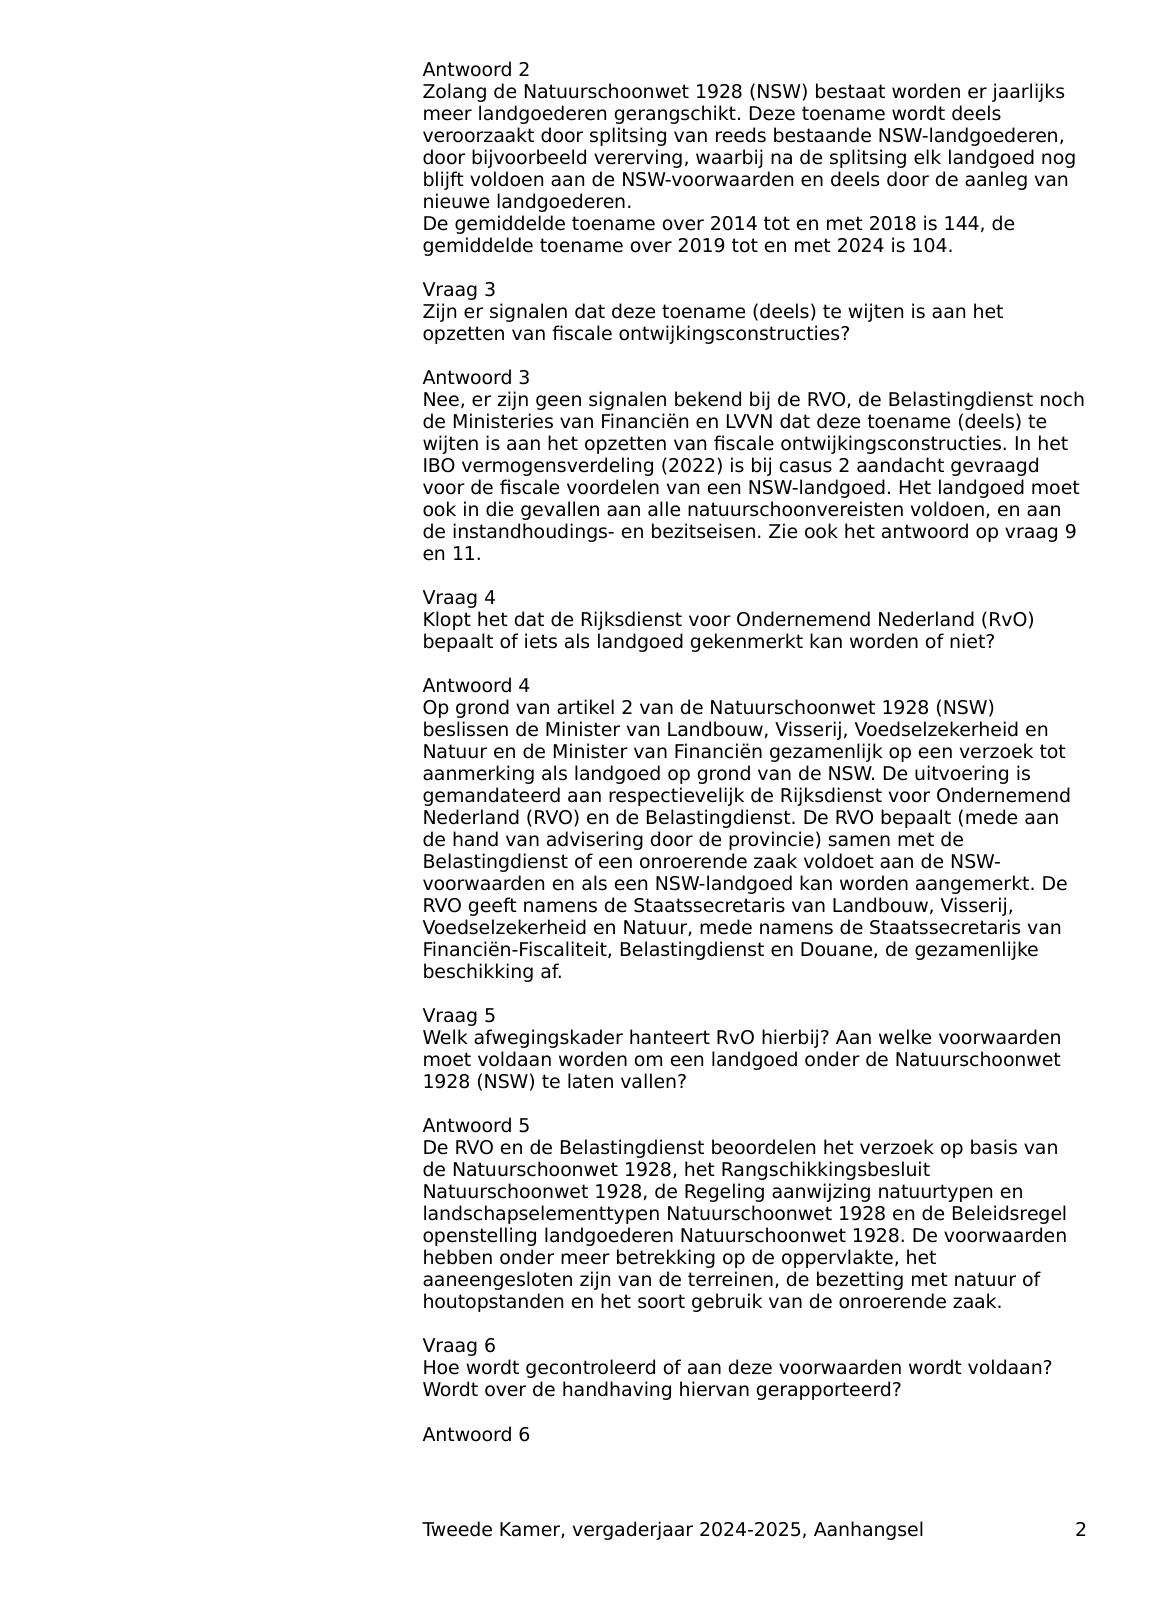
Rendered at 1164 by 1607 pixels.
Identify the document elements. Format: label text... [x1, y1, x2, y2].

text Zijn er signalen dat deze toename (deels) te wijten is aan het opzetten van fiscale ontwijkingsconstructies? [422, 301, 1087, 345]
text De RVO en de Belastingdienst beoordelen het verzoek op basis van de Natuurschoonwet 1928, het Rangschikkingsbesluit Natuurschoonwet 1928, de Regeling aanwijzing natuurtypen en landschapselementtypen Natuurschoonwet 1928 en de Beleidsregel openstelling landgoederen Natuurschoonwet 1928. De voorwaarden hebben onder meer betrekking op de oppervlakte, het aaneengesloten zijn van de terreinen, de bezetting met natuur of houtopstanden en het soort gebruik van de onroerende zaak. [422, 1137, 1087, 1313]
text Vraag 5 [422, 1005, 1087, 1027]
text Antwoord 5 [422, 1115, 1087, 1137]
text De gemiddelde toename over 2014 tot en met 2018 is 144, de gemiddelde toename over 2019 tot en met 2024 is 104. [422, 213, 1087, 257]
text Zolang de Natuurschoonwet 1928 (NSW) bestaat worden er jaarlijks meer landgoederen gerangschikt. Deze toename wordt deels veroorzaakt door splitsing van reeds bestaande NSW-landgoederen, door bijvoorbeeld vererving, waarbij na de splitsing elk landgoed nog blijft voldoen aan de NSW-voorwaarden en deels door de aanleg van nieuwe landgoederen. [422, 81, 1087, 213]
text Welk afwegingskader hanteert RvO hierbij? Aan welke voorwaarden moet voldaan worden om een landgoed onder de Natuurschoonwet 1928 (NSW) te laten vallen? [422, 1027, 1087, 1093]
text Vraag 6 [422, 1335, 1087, 1357]
text Antwoord 3 [422, 367, 1087, 389]
text Klopt het dat de Rijksdienst voor Ondernemend Nederland (RvO) bepaalt of iets als landgoed gekenmerkt kan worden of niet? [422, 609, 1087, 653]
text Vraag 3 [422, 279, 1087, 301]
text Op grond van artikel 2 van de Natuurschoonwet 1928 (NSW) beslissen de Minister van Landbouw, Visserij, Voedselzekerheid en Natuur en de Minister van Financiën gezamenlijk op een verzoek tot aanmerking als landgoed op grond van de NSW. De uitvoering is gemandateerd aan respectievelijk de Rijksdienst voor Ondernemend Nederland (RVO) en de Belastingdienst. De RVO bepaalt (mede aan de hand van advisering door de provincie) samen met de Belastingdienst of een onroerende zaak voldoet aan de NSW-voorwaarden en als een NSW-landgoed kan worden aangemerkt. De RVO geeft namens de Staatssecretaris van Landbouw, Visserij, Voedselzekerheid en Natuur, mede namens de Staatssecretaris van Financiën-Fiscaliteit, Belastingdienst en Douane, de gezamenlijke beschikking af. [422, 697, 1087, 983]
text Vraag 4 [422, 587, 1087, 609]
text Hoe wordt gecontroleerd of aan deze voorwaarden wordt voldaan? Wordt over de handhaving hiervan gerapporteerd? [422, 1357, 1087, 1401]
text Antwoord 4 [422, 675, 1087, 697]
text Nee, er zijn geen signalen bekend bij de RVO, de Belastingdienst noch de Ministeries van Financiën en LVVN dat deze toename (deels) te wijten is aan het opzetten van fiscale ontwijkingsconstructies. In het IBO vermogensverdeling (2022) is bij casus 2 aandacht gevraagd voor de fiscale voordelen van een NSW-landgoed. Het landgoed moet ook in die gevallen aan alle natuurschoonvereisten voldoen, en aan de instandhoudings- en bezitseisen. Zie ook het antwoord op vraag 9 en 11. [422, 389, 1087, 565]
text Antwoord 6 [422, 1423, 1087, 1445]
text Antwoord 2 [422, 59, 1087, 81]
